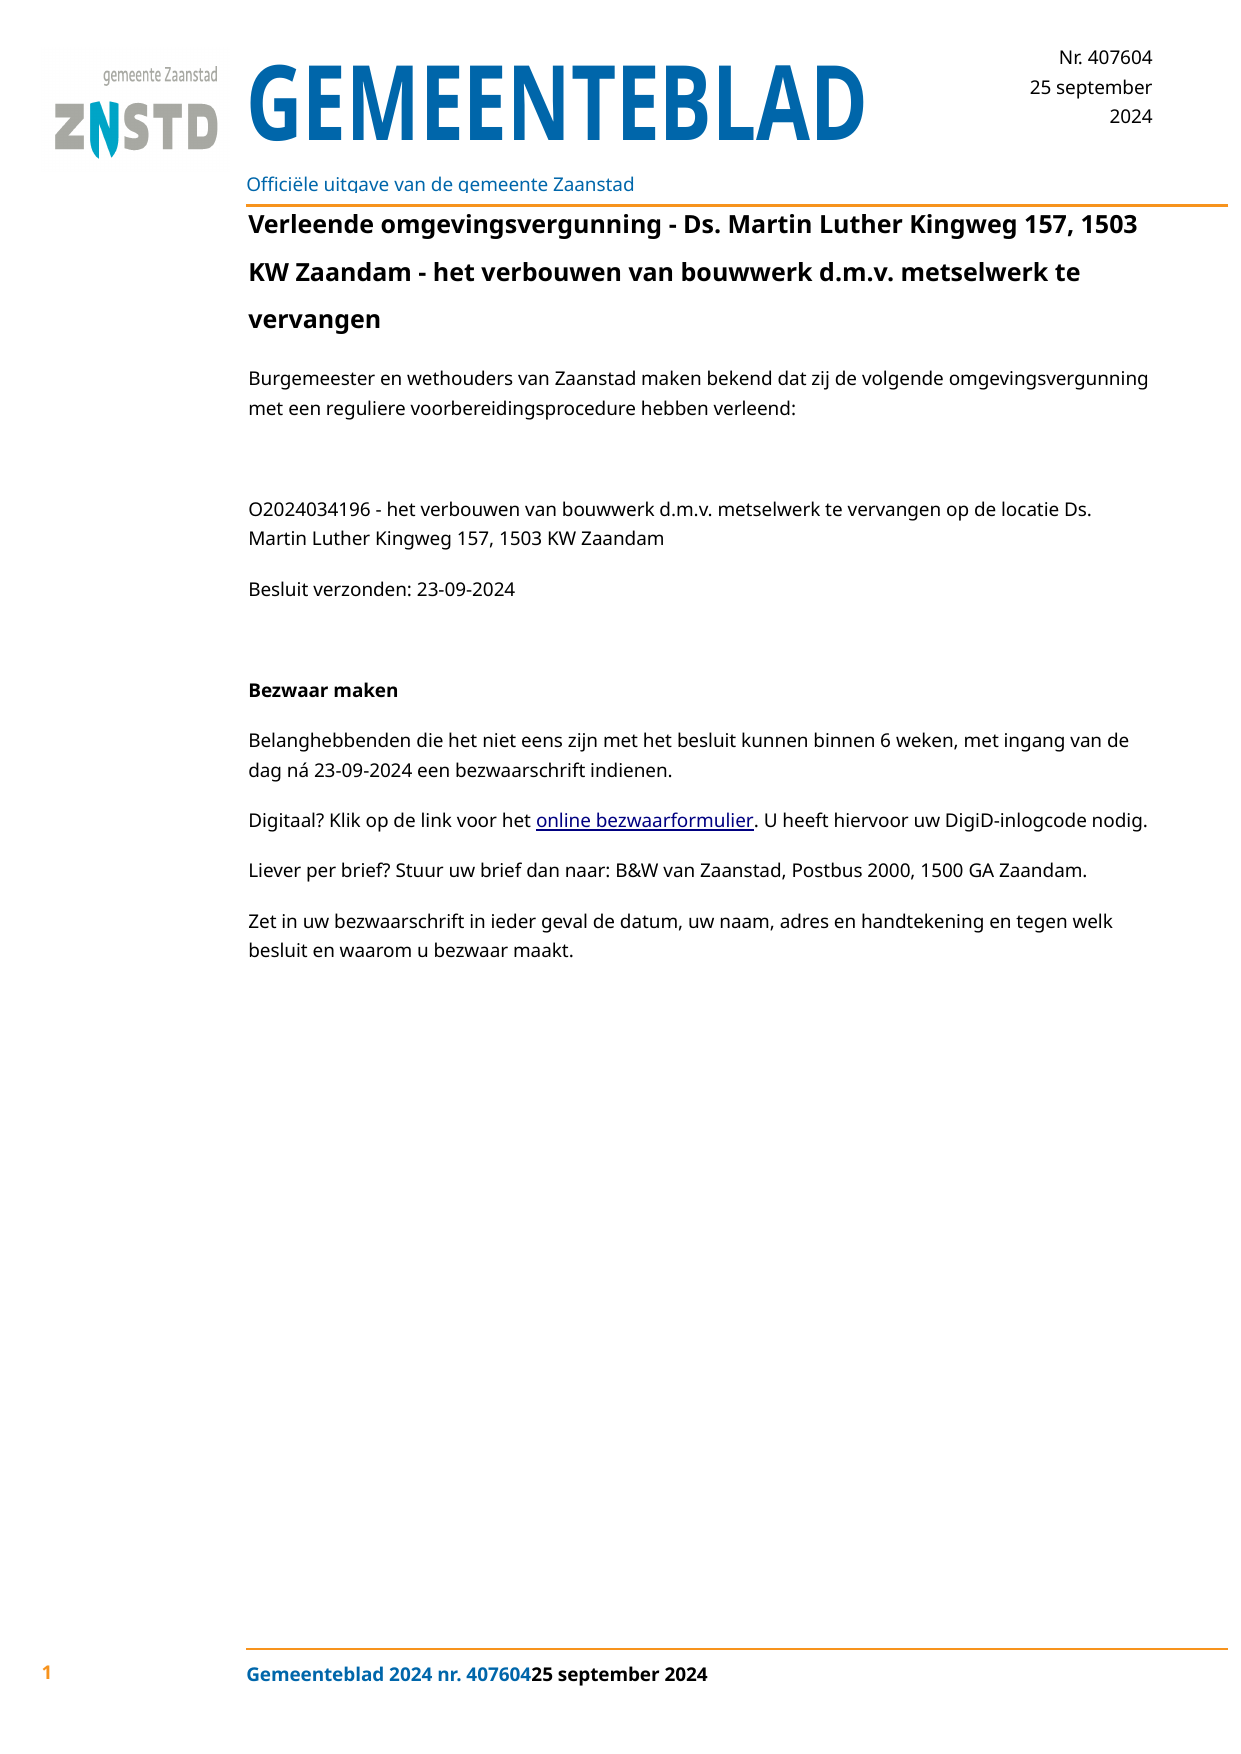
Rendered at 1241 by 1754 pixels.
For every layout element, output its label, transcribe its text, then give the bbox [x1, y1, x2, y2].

text O2024034196 - het verbouwen van bouwwerk d.m.v. metselwerk te vervangen op de locatie Ds. Martin Luther Kingweg 157, 1503 KW Zaandam [248, 496, 1152, 551]
text Bezwaar maken [248, 677, 1152, 702]
text Liever per brief? Stuur uw brief dan naar: B&W van Zaanstad, Postbus 2000, 1500 GA Zaandam. [248, 858, 1152, 883]
text Zet in uw bezwaarschrift in ieder geval de datum, uw naam, adres en handtekening en tegen welk besluit en waarom u bezwaar maakt. [248, 908, 1152, 963]
text Burgemeester en wethouders van Zaanstad maken bekend dat zij de volgende omgevingsvergunning met een reguliere voorbereidingsprocedure hebben verleend: [248, 366, 1152, 421]
text Belanghebbenden die het niet eens zijn met het besluit kunnen binnen 6 weken, met ingang van de dag ná 23-09-2024 een bezwaarschrift indienen. [248, 727, 1152, 782]
picture [41, 47, 231, 172]
text Verleende omgevingsvergunning - Ds. Martin Luther Kingweg 157, 1503 KW Zaandam - het verbouwen van bouwwerk d.m.v. metselwerk te vervangen [248, 207, 1152, 336]
text Besluit verzonden: 23-09-2024 [248, 576, 1152, 602]
text Digitaal? Klik op de link voor het online bezwaarformulier. U heeft hiervoor uw DigiD-inlogcode nodig. [248, 807, 1152, 833]
